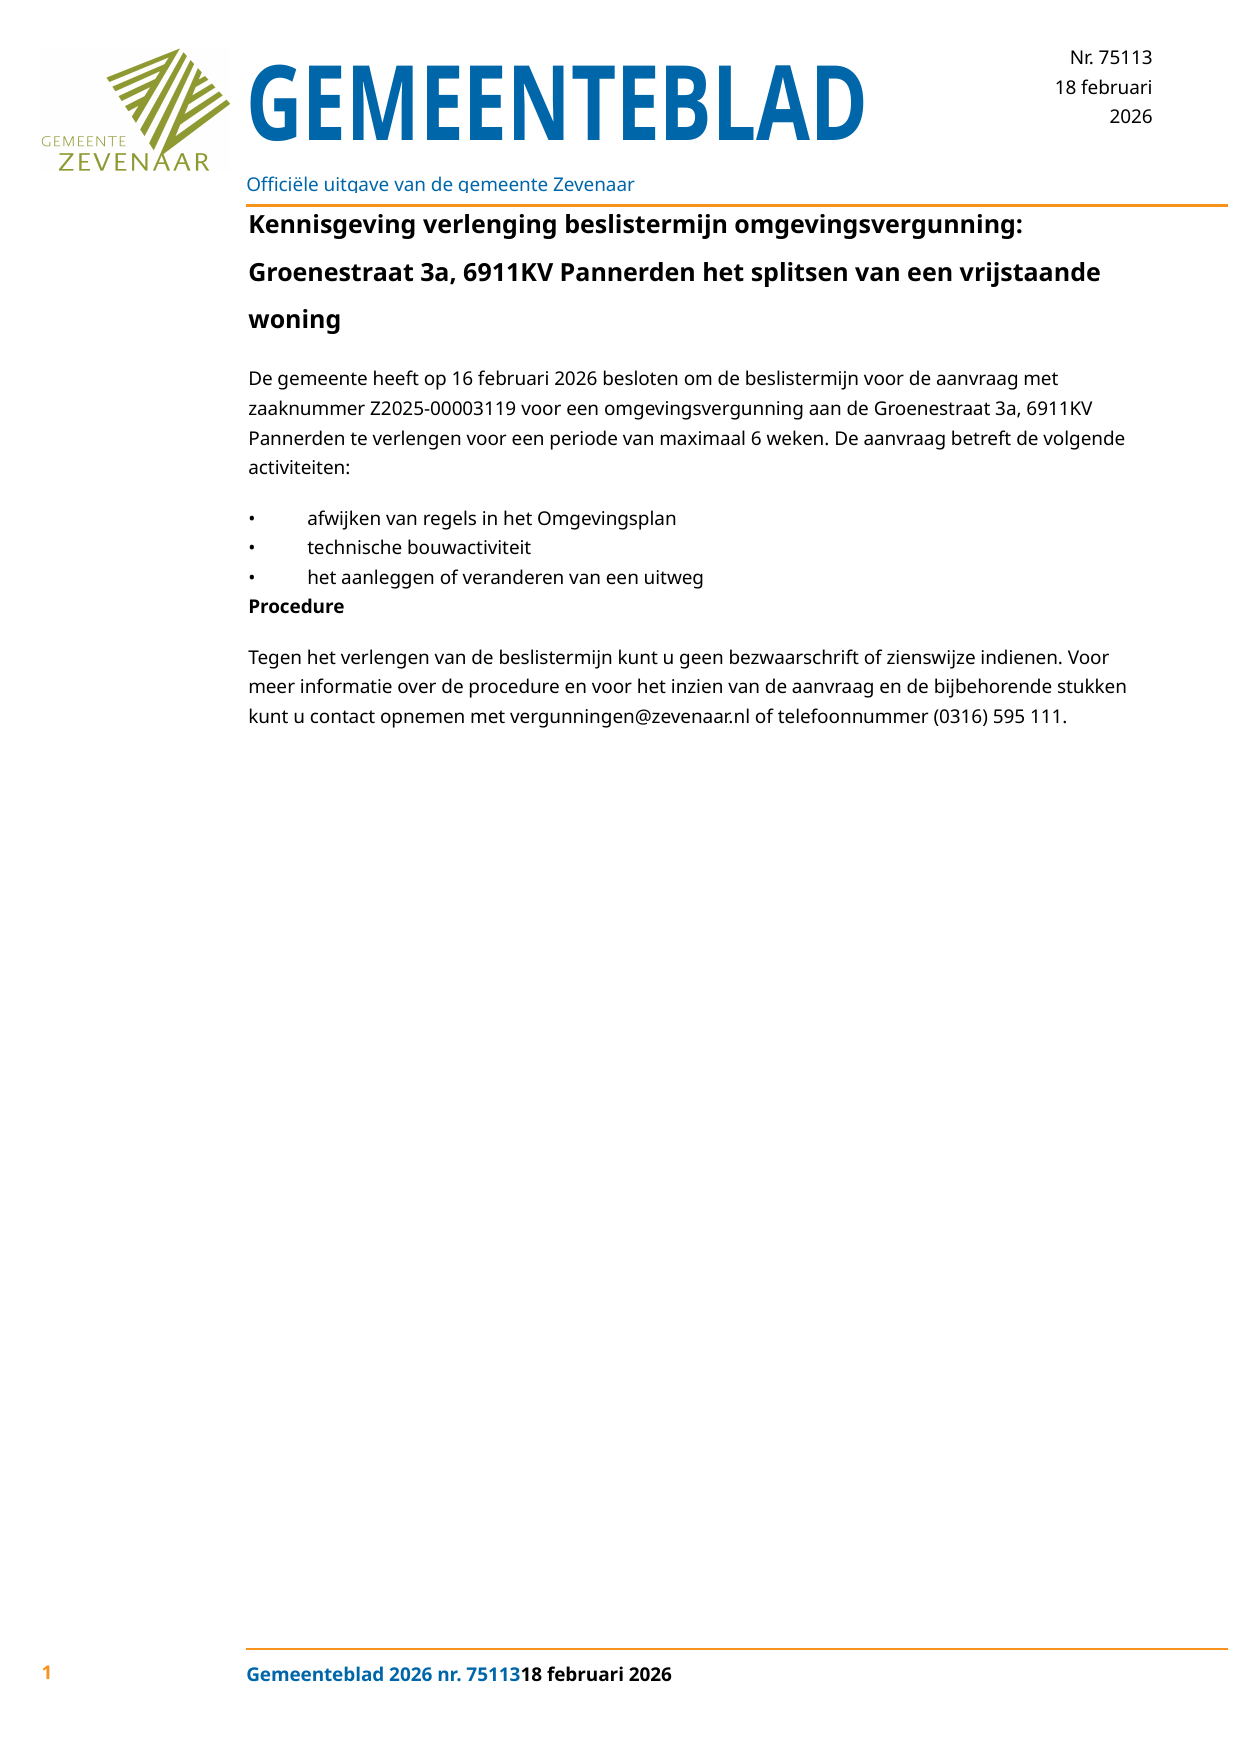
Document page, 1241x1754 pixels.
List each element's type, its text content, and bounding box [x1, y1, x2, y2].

text De gemeente heeft op 16 februari 2026 besloten om de beslistermijn voor de aanvraag met zaaknummer Z2025-00003119 voor een omgevingsvergunning aan de Groenestraat 3a, 6911KV Pannerden te verlengen voor een periode van maximaal 6 weken. De aanvraag betreft de volgende activiteiten: [248, 366, 1152, 480]
text Tegen het verlengen van de beslistermijn kunt u geen bezwaarschrift of zienswijze indienen. Voor meer informatie over de procedure en voor het inzien van de aanvraag en de bijbehorende stukken kunt u contact opnemen met vergunningen@zevenaar.nl of telefoonnummer (0316) 595 111. [248, 644, 1152, 729]
list het aanleggen of veranderen van een uitweg [248, 564, 1152, 589]
list afwijken van regels in het Omgevingsplan [248, 505, 1152, 530]
text Procedure [248, 593, 1152, 619]
text Kennisgeving verlenging beslistermijn omgevingsvergunning: Groenestraat 3a, 6911KV Pannerden het splitsen van een vrijstaande woning [248, 207, 1152, 336]
list technische bouwactiviteit [248, 534, 1152, 560]
picture [41, 47, 231, 172]
